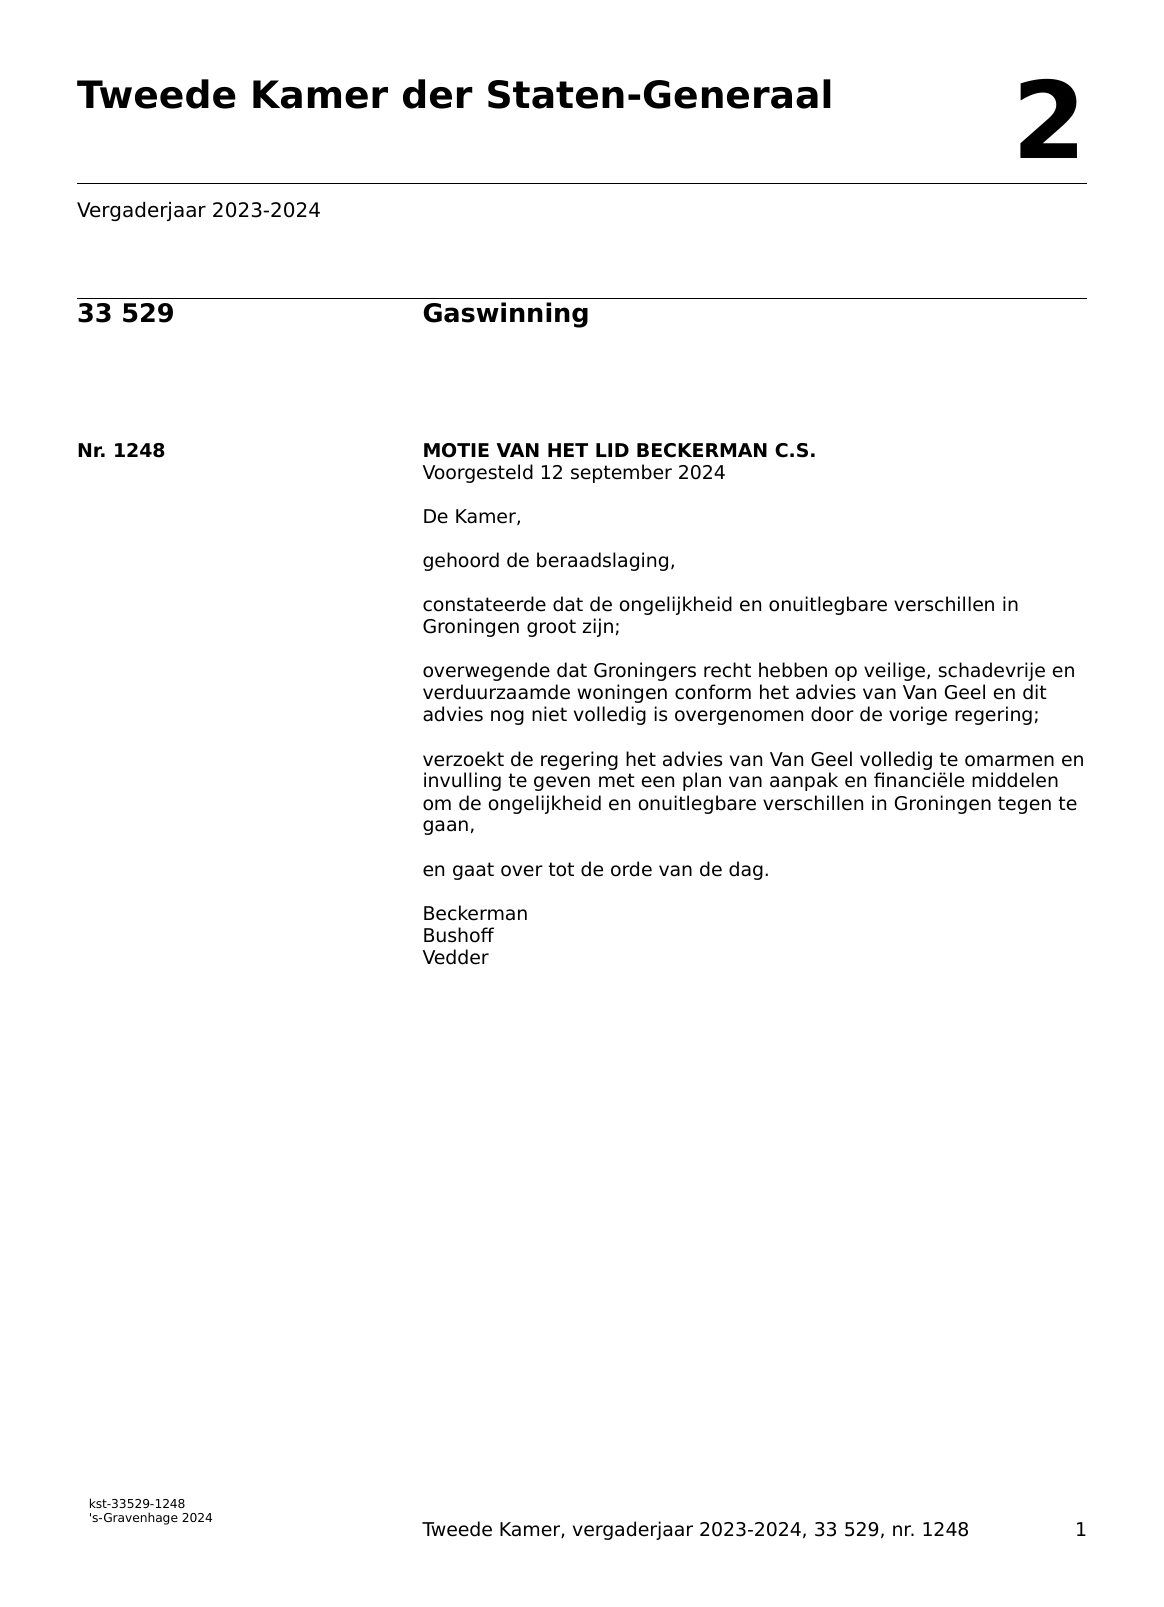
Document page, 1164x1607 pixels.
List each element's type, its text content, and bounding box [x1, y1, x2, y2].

table_header 2 [886, 59, 1087, 183]
text Beckerman [422, 903, 1087, 925]
text en gaat over tot de orde van de dag. [422, 858, 1087, 881]
subtitle 33 529 Gaswinning [77, 299, 1087, 329]
text Vedder [422, 947, 1087, 969]
text De Kamer, [422, 506, 1087, 528]
table_cell Vergaderjaar 2023-2024 [77, 184, 1087, 298]
text 's-Gravenhage 2024 [88, 1511, 323, 1525]
text Voorgesteld 12 september 2024 [422, 462, 1087, 484]
text constateerde dat de ongelijkheid en onuitlegbare verschillen in Groningen groot zijn; [422, 594, 1087, 638]
subtitle Nr. 1248 MOTIE VAN HET LID BECKERMAN C.S. [77, 440, 1087, 462]
text verzoekt de regering het advies van Van Geel volledig te omarmen en invulling te geven met een plan van aanpak en financiële middelen om de ongelijkheid en onuitlegbare verschillen in Groningen tegen te gaan, [422, 748, 1087, 836]
text overwegende dat Groningers recht hebben op veilige, schadevrije en verduurzaamde woningen conform het advies van Van Geel en dit advies nog niet volledig is overgenomen door de vorige regering; [422, 660, 1087, 726]
text kst-33529-1248 [88, 1497, 323, 1511]
table_header Tweede Kamer der Staten-Generaal [77, 59, 886, 183]
text Bushoff [422, 925, 1087, 947]
text gehoord de beraadslaging, [422, 550, 1087, 572]
